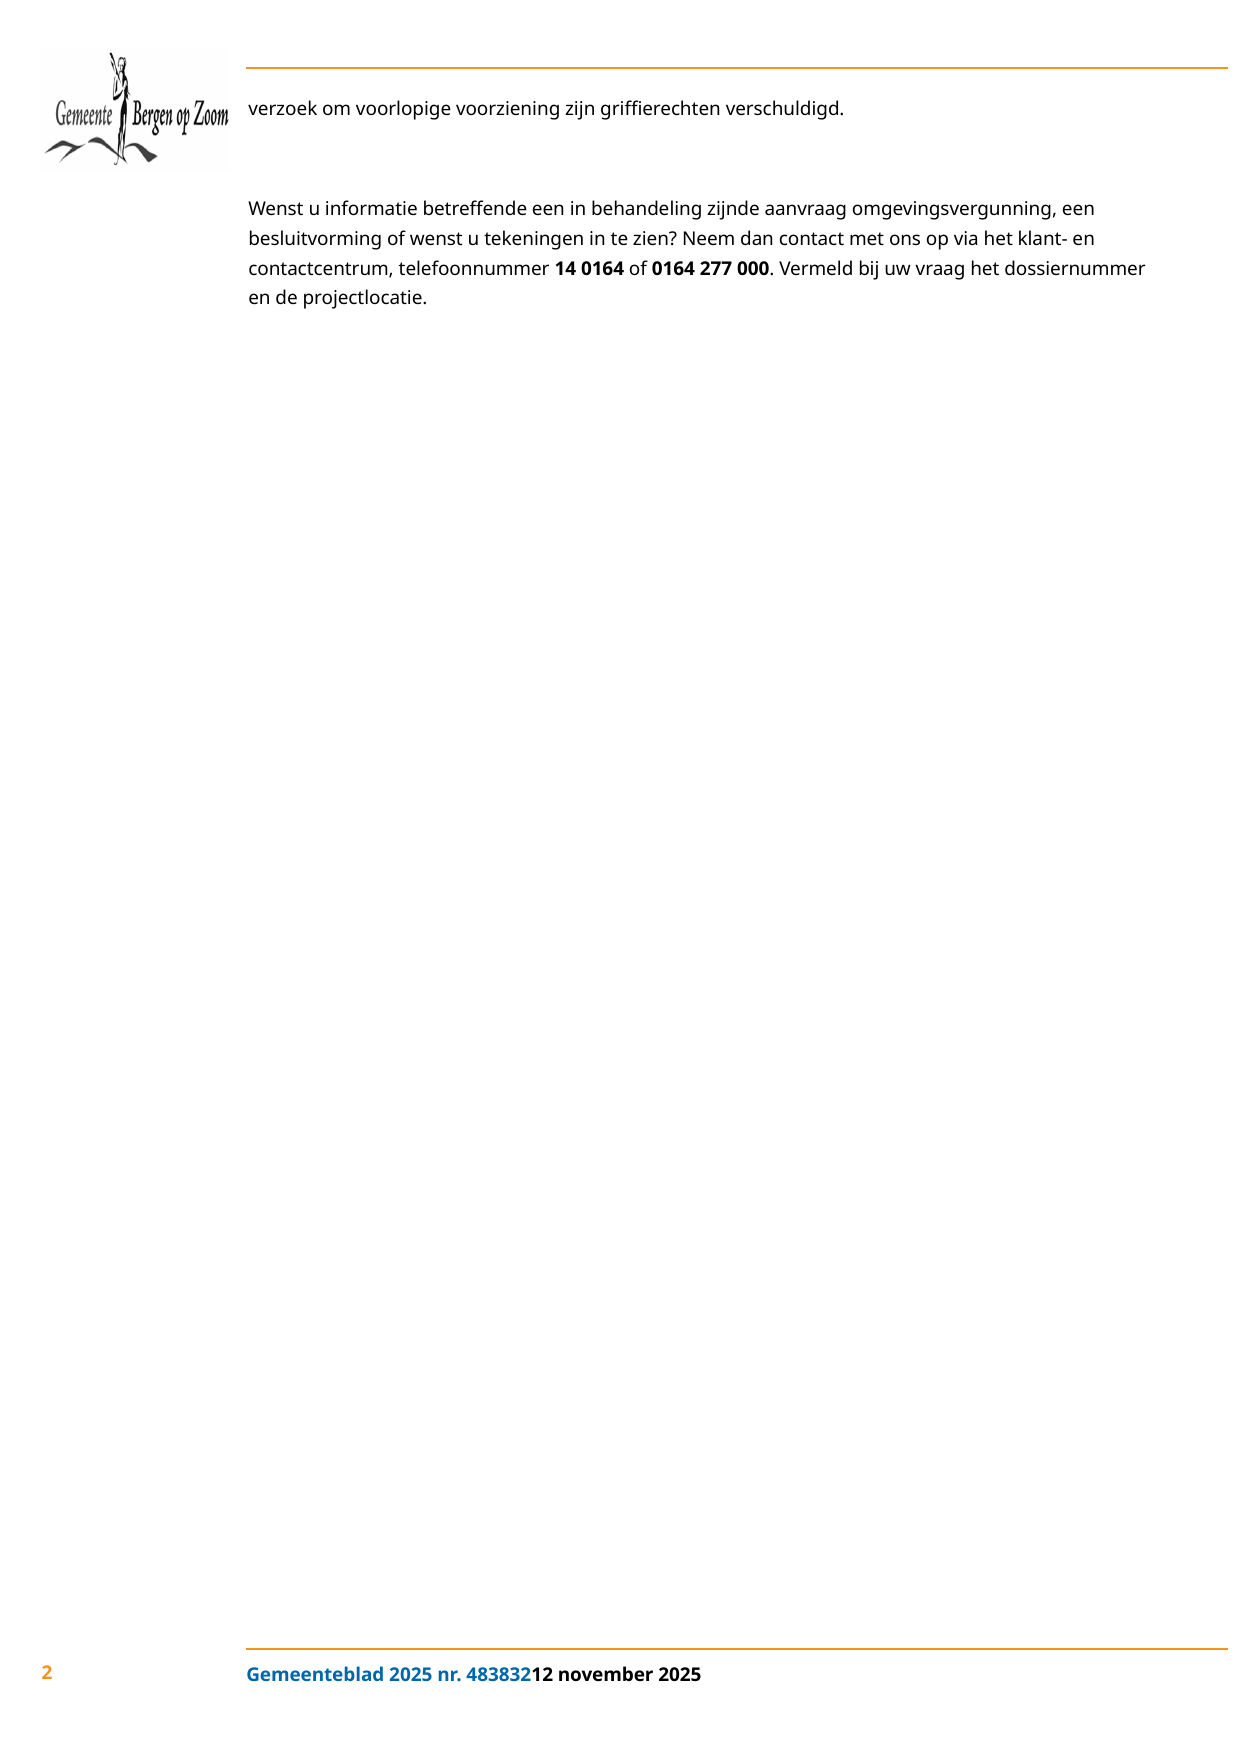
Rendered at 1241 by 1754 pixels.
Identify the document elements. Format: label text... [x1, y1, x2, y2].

text verzoek om voorlopige voorziening zijn griffierechten verschuldigd. [248, 95, 1152, 121]
picture [41, 47, 231, 172]
text Wenst u informatie betreffende een in behandeling zijnde aanvraag omgevingsvergunning, een besluitvorming of wenst u tekeningen in te zien? Neem dan contact met ons op via het klant- en contactcentrum, telefoonnummer 14 0164 of 0164 277 000. Vermeld bij uw vraag het dossiernummer en de projectlocatie. [248, 196, 1152, 310]
